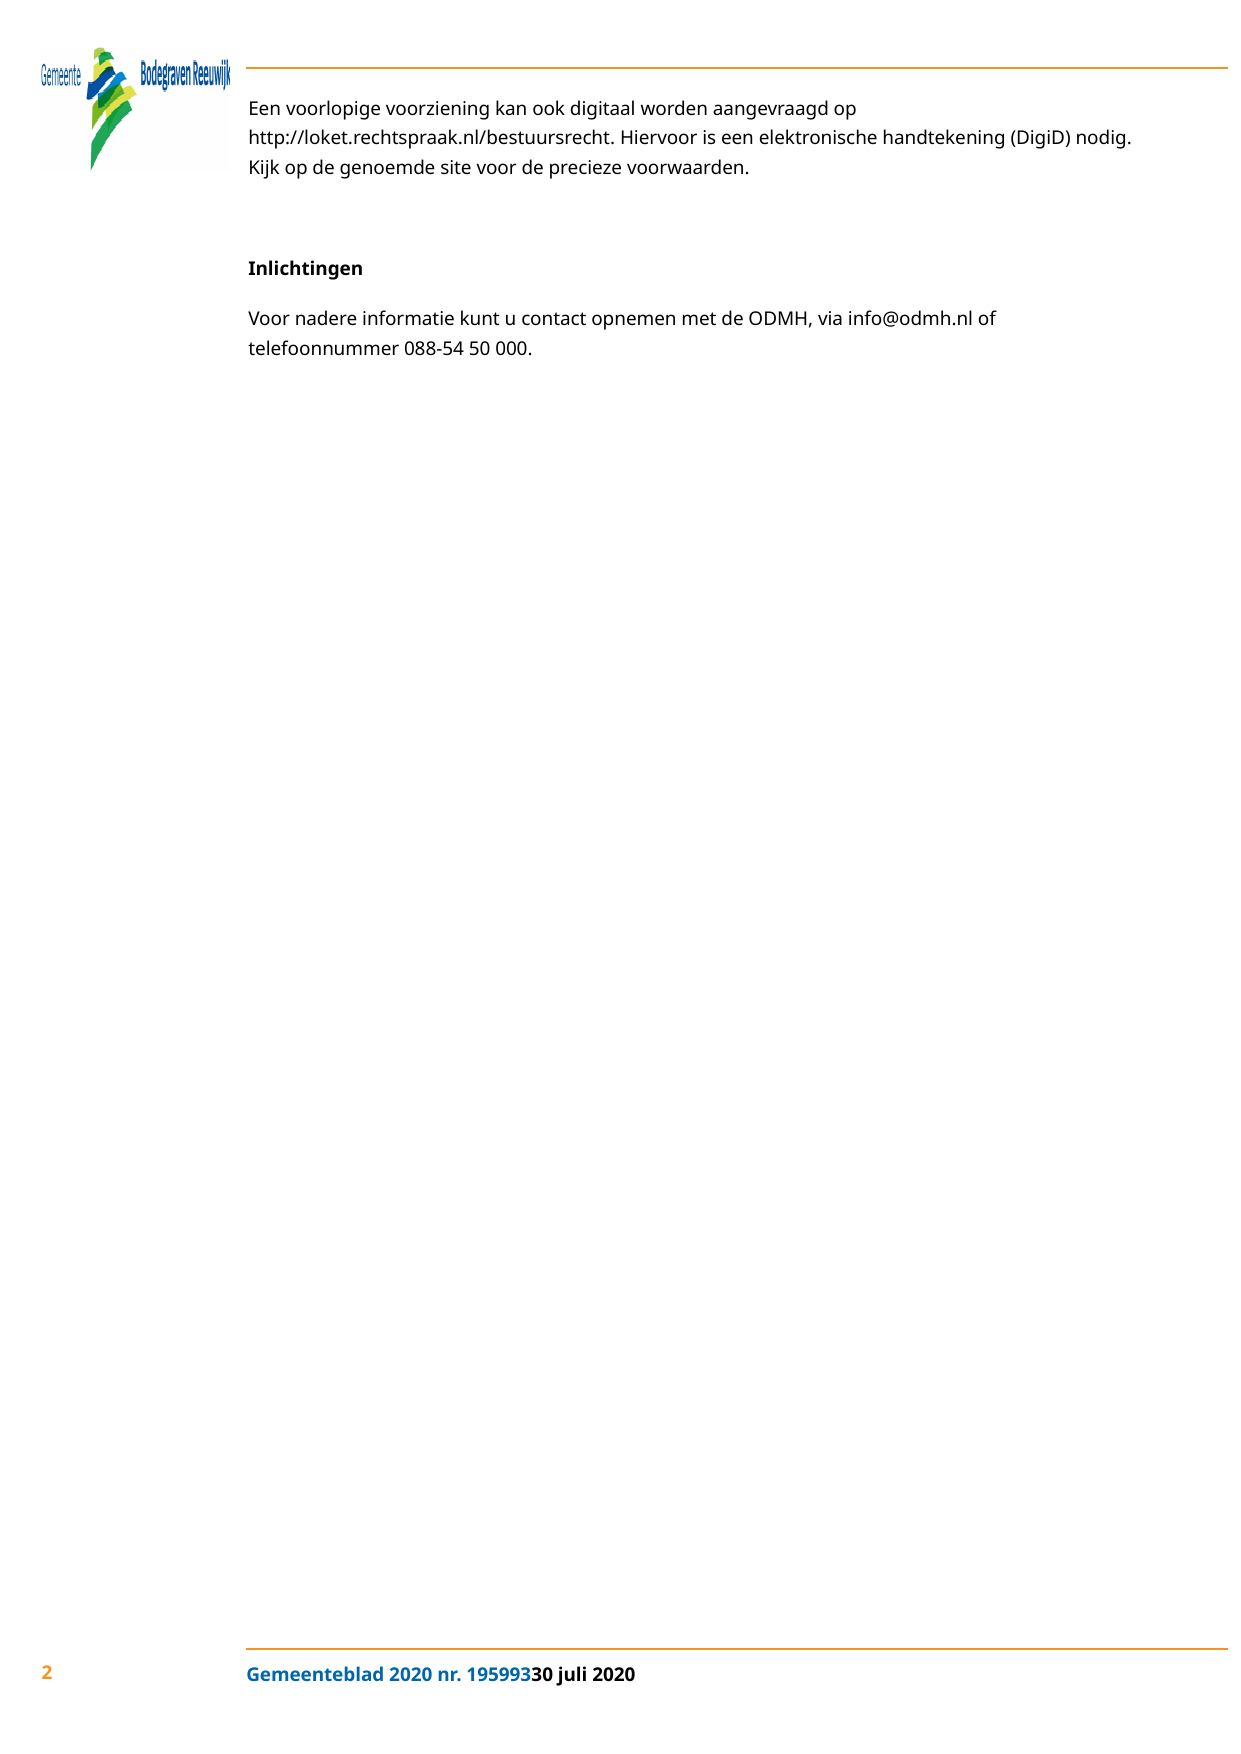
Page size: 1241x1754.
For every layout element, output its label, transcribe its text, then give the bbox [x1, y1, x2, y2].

picture [41, 47, 231, 172]
text Een voorlopige voorziening kan ook digitaal worden aangevraagd op http://loket.rechtspraak.nl/bestuursrecht. Hiervoor is een elektronische handtekening (DigiD) nodig. Kijk op de genoemde site voor de precieze voorwaarden. [248, 95, 1152, 180]
text Inlichtingen [248, 255, 1152, 281]
text Voor nadere informatie kunt u contact opnemen met de ODMH, via info@odmh.nl of telefoonnummer 088-54 50 000. [248, 305, 1152, 361]
